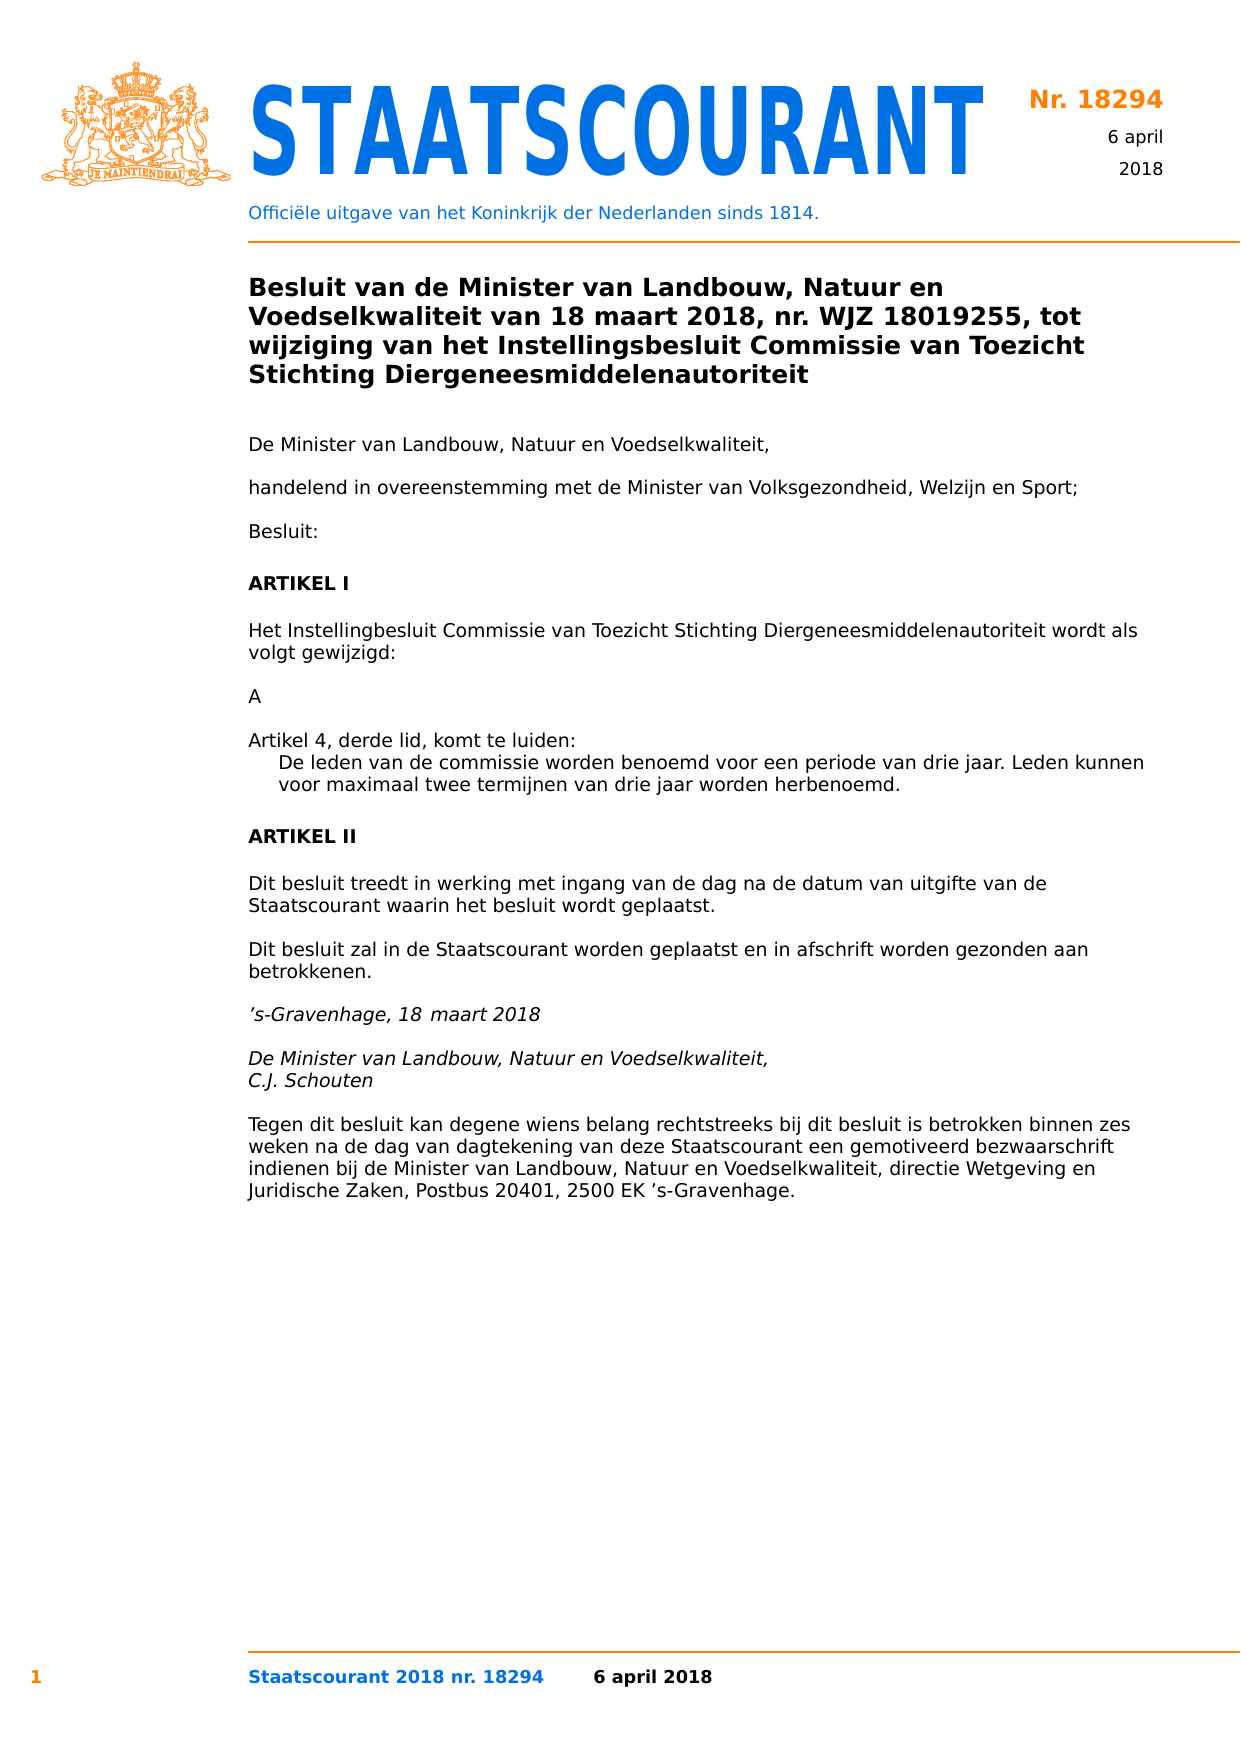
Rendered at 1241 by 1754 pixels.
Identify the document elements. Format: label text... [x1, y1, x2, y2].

text Artikel 4, derde lid, komt te luiden: [248, 730, 1163, 752]
text A [248, 686, 1163, 708]
text De Minister van Landbouw, Natuur en Voedselkwaliteit, C.J. Schouten [248, 1048, 1163, 1092]
text De leden van de commissie worden benoemd voor een periode van drie jaar. Leden kunnen voor maximaal twee termijnen van drie jaar worden herbenoemd. [278, 752, 1163, 796]
text Het Instellingbesluit Commissie van Toezicht Stichting Diergeneesmiddelenautoriteit wordt als volgt gewijzigd: [248, 620, 1163, 664]
table_cell Officiële uitgave van het Koninkrijk der Nederlanden sinds 1814. [248, 203, 1240, 241]
text Dit besluit treedt in werking met ingang van de dag na de datum van uitgifte van de Staatscourant waarin het besluit wordt geplaatst. [248, 873, 1163, 917]
subtitle Besluit van de Minister van Landbouw, Natuur en Voedselkwaliteit van 18 maart 2018, nr. WJZ 18019255, tot wijziging van het Instellingsbesluit Commissie van Toezicht Stichting Diergeneesmiddelenautoriteit [248, 273, 1163, 390]
picture [41, 62, 231, 186]
table_cell 2018 [998, 153, 1240, 203]
text Besluit: [248, 521, 1163, 543]
subtitle ARTIKEL I [248, 573, 1163, 595]
table_header Nr. 18294 [998, 62, 1240, 121]
table_header STAATSCOURANT [248, 62, 998, 203]
text handelend in overeenstemming met de Minister van Volksgezondheid, Welzijn en Sport; [248, 477, 1163, 499]
text De Minister van Landbouw, Natuur en Voedselkwaliteit, [248, 433, 1163, 455]
table_cell 6 april [998, 121, 1240, 153]
table_header [25, 62, 248, 241]
text Dit besluit zal in de Staatscourant worden geplaatst en in afschrift worden gezonden aan betrokkenen. [248, 938, 1163, 982]
subtitle ARTIKEL II [248, 826, 1163, 848]
text ’s-Gravenhage, 18 maart 2018 [248, 1004, 1163, 1026]
text Tegen dit besluit kan degene wiens belang rechtstreeks bij dit besluit is betrokken binnen zes weken na de dag van dagtekening van deze Staatscourant een gemotiveerd bezwaarschrift indienen bij de Minister van Landbouw, Natuur en Voedselkwaliteit, directie Wetgeving en Juridische Zaken, Postbus 20401, 2500 EK ’s-Gravenhage. [248, 1114, 1163, 1202]
